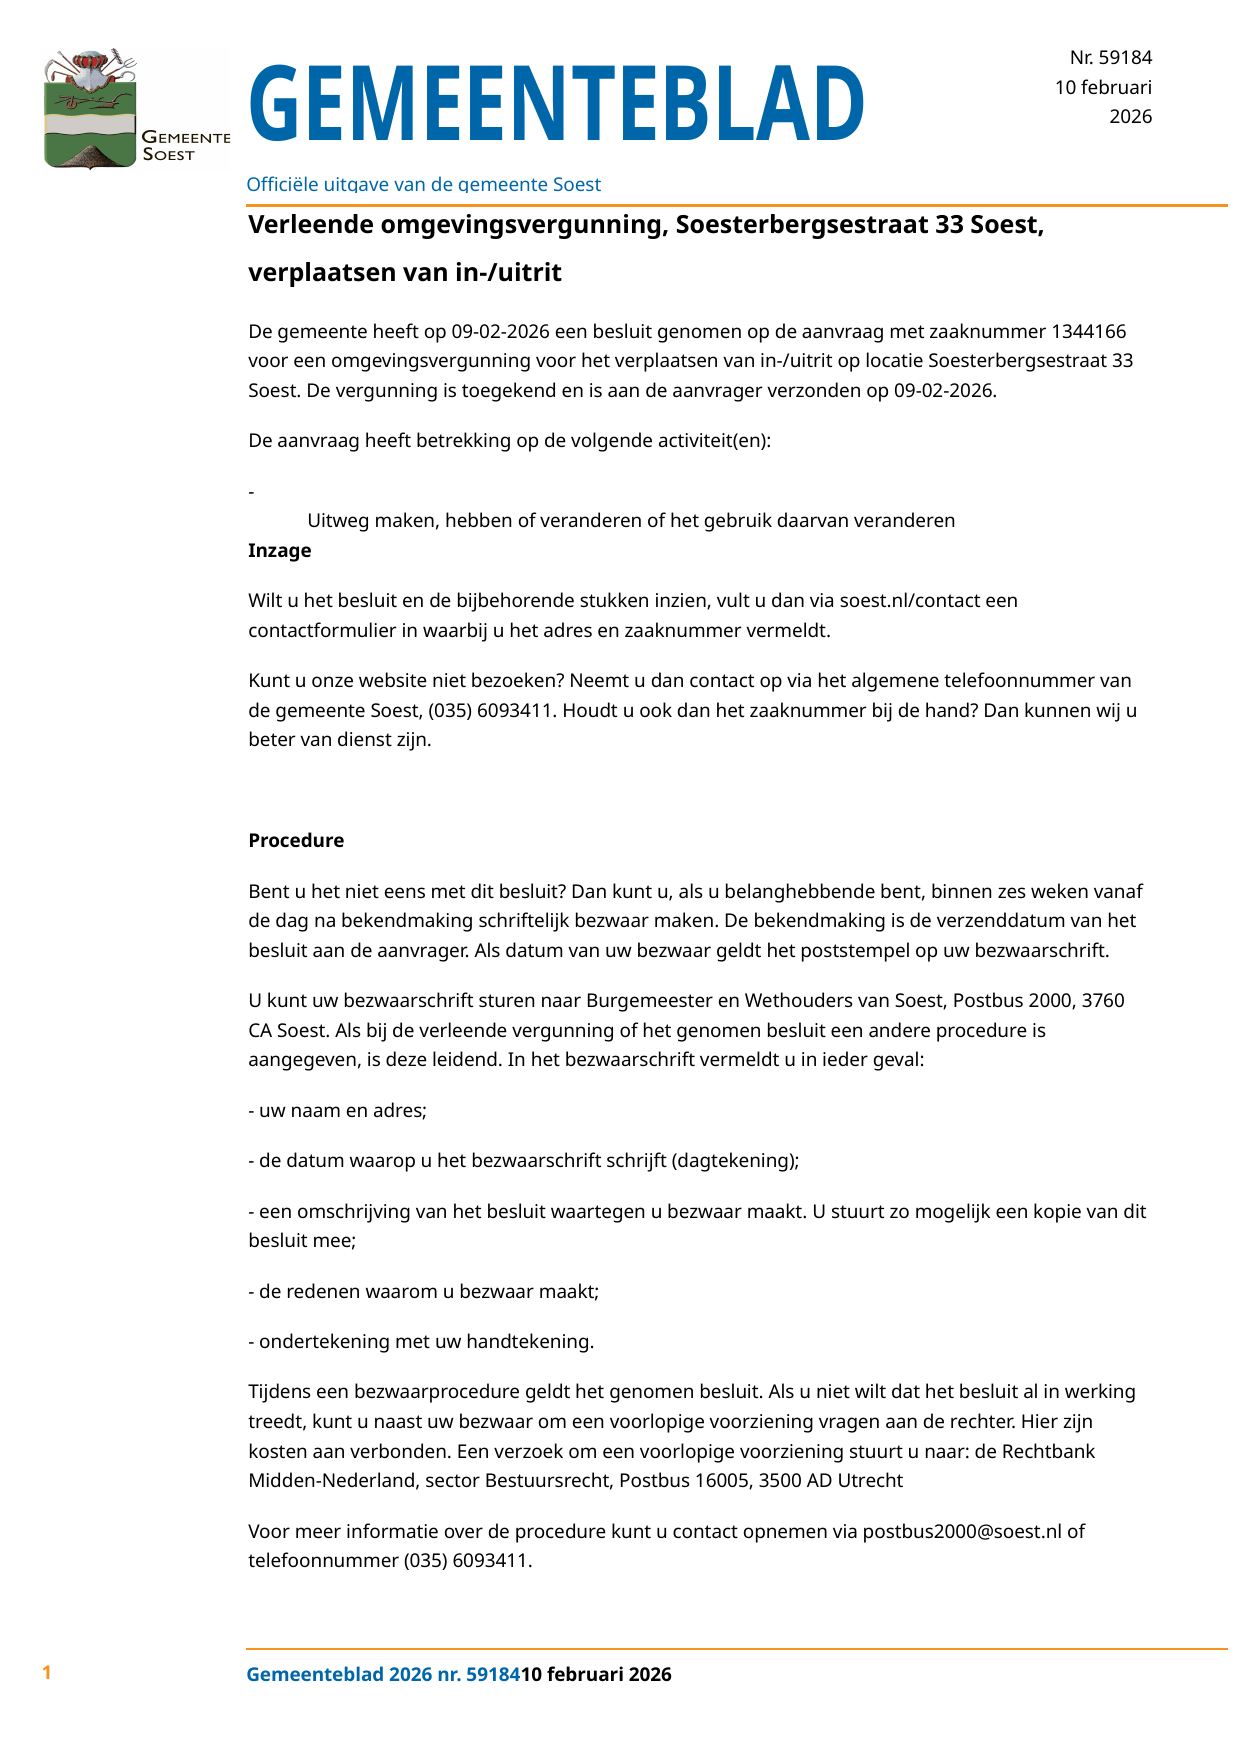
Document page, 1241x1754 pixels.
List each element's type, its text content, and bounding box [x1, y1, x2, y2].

picture [41, 47, 231, 172]
text - ondertekening met uw handtekening. [248, 1328, 1152, 1354]
text De gemeente heeft op 09-02-2026 een besluit genomen op de aanvraag met zaaknummer 1344166 voor een omgevingsvergunning voor het verplaatsen van in-/uitrit op locatie Soesterbergsestraat 33 Soest. De vergunning is toegekend en is aan de aanvrager verzonden op 09-02-2026. [248, 318, 1152, 403]
text Procedure [248, 827, 1152, 853]
text Inzage [248, 537, 1152, 563]
text - een omschrijving van het besluit waartegen u bezwaar maakt. U stuurt zo mogelijk een kopie van dit besluit mee; [248, 1198, 1152, 1253]
text - de redenen waarom u bezwaar maakt; [248, 1278, 1152, 1304]
text Voor meer informatie over de procedure kunt u contact opnemen via postbus2000@soest.nl of telefoonnummer (035) 6093411. [248, 1518, 1152, 1573]
list Uitweg maken, hebben of veranderen of het gebruik daarvan veranderen [248, 507, 1152, 533]
text Verleende omgevingsvergunning, Soesterbergsestraat 33 Soest, verplaatsen van in-/uitrit [248, 207, 1152, 288]
text - uw naam en adres; [248, 1097, 1152, 1123]
text U kunt uw bezwaarschrift sturen naar Burgemeester en Wethouders van Soest, Postbus 2000, 3760 CA Soest. Als bij de verleende vergunning of het genomen besluit een andere procedure is aangegeven, is deze leidend. In het bezwaarschrift vermeldt u in ieder geval: [248, 987, 1152, 1072]
text Tijdens een bezwaarprocedure geldt het genomen besluit. Als u niet wilt dat het besluit al in werking treedt, kunt u naast uw bezwaar om een voorlopige voorziening vragen aan de rechter. Hier zijn kosten aan verbonden. Een verzoek om een voorlopige voorziening stuurt u naar: de Rechtbank Midden-Nederland, sector Bestuursrecht, Postbus 16005, 3500 AD Utrecht [248, 1379, 1152, 1493]
text Wilt u het besluit en de bijbehorende stukken inzien, vult u dan via soest.nl/contact een contactformulier in waarbij u het adres en zaaknummer vermeldt. [248, 587, 1152, 643]
text Kunt u onze website niet bezoeken? Neemt u dan contact op via het algemene telefoonnummer van de gemeente Soest, (035) 6093411. Houdt u ook dan het zaaknummer bij de hand? Dan kunnen wij u beter van dienst zijn. [248, 667, 1152, 752]
text De aanvraag heeft betrekking op de volgende activiteit(en): [248, 427, 1152, 453]
text - de datum waarop u het bezwaarschrift schrijft (dagtekening); [248, 1147, 1152, 1173]
text Bent u het niet eens met dit besluit? Dan kunt u, als u belanghebbende bent, binnen zes weken vanaf de dag na bekendmaking schriftelijk bezwaar maken. De bekendmaking is de verzenddatum van het besluit aan de aanvrager. Als datum van uw bezwaar geldt het poststempel op uw bezwaarschrift. [248, 878, 1152, 963]
